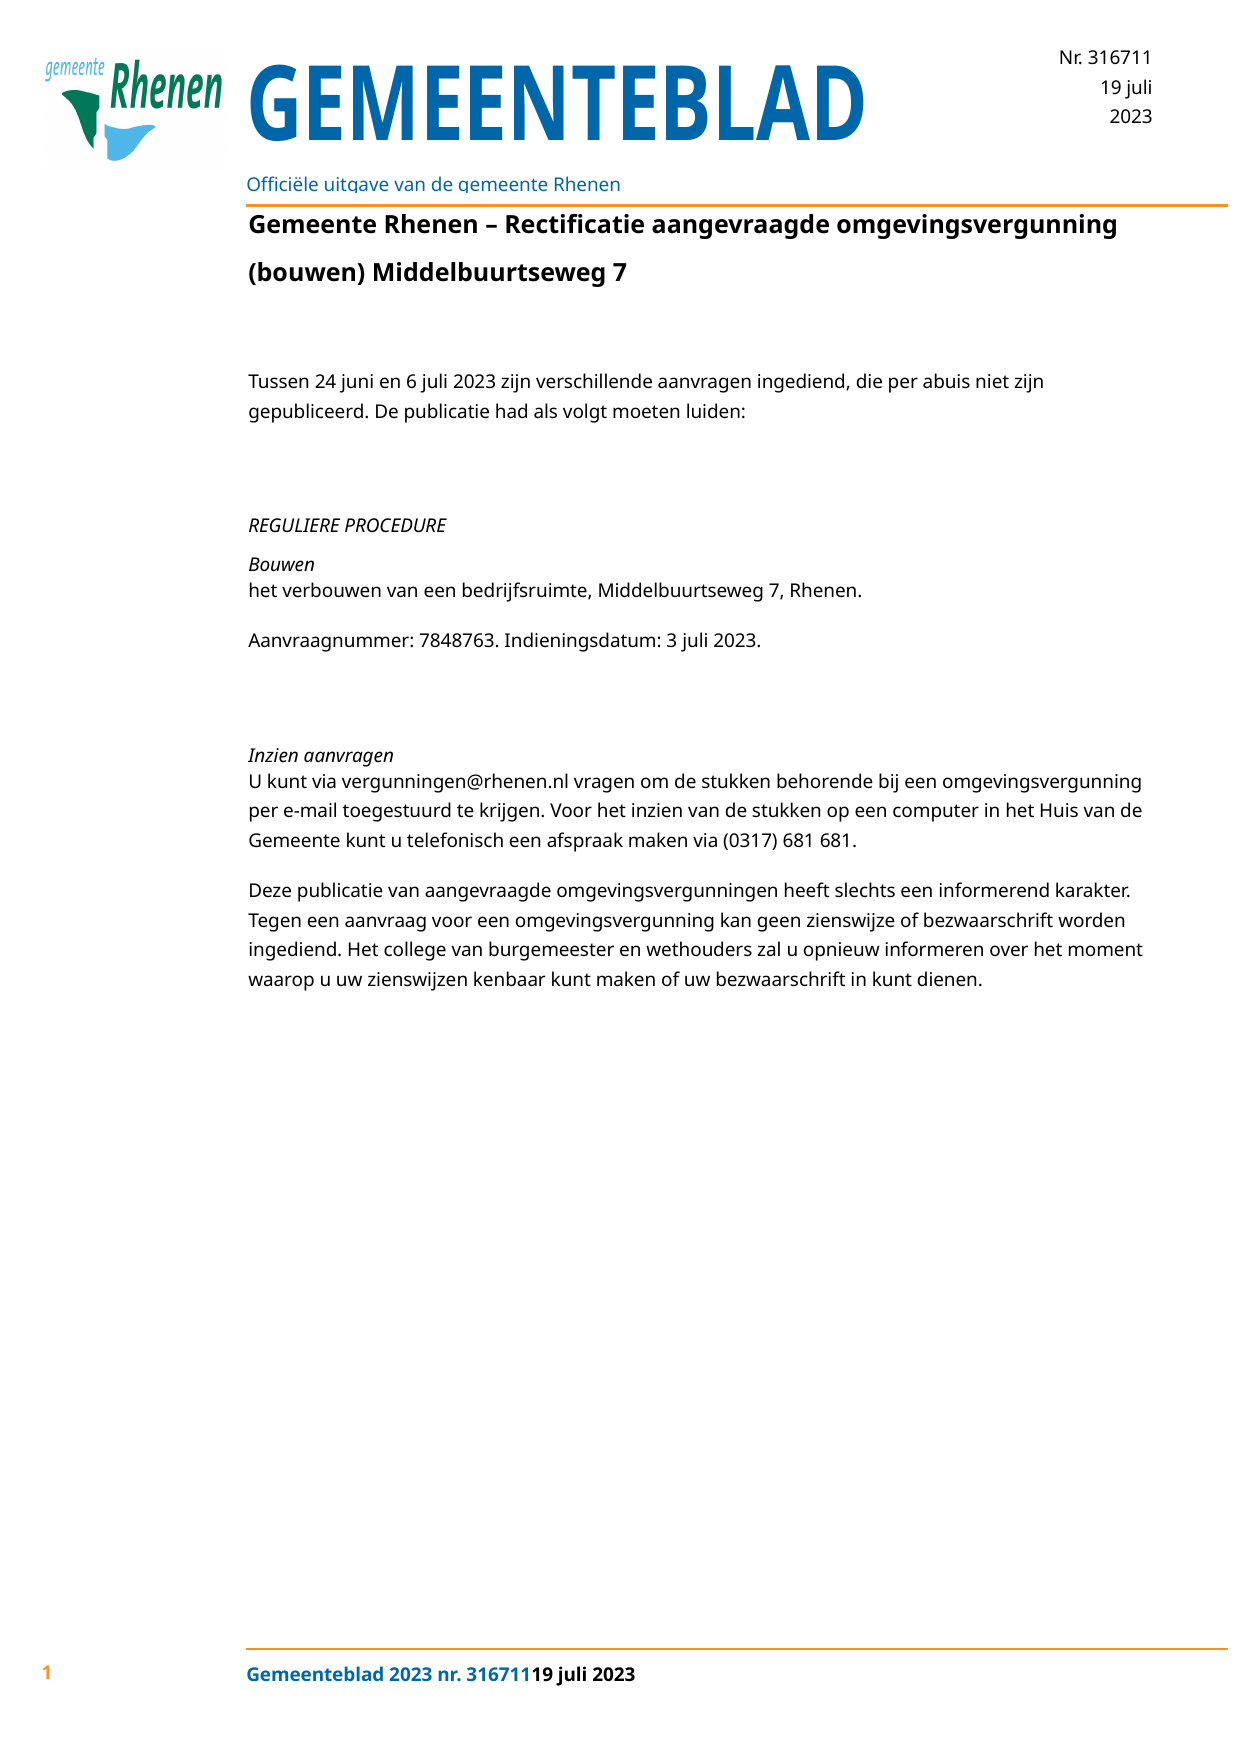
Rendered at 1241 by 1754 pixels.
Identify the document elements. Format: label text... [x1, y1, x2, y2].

text U kunt via vergunningen@rhenen.nl vragen om de stukken behorende bij een omgevingsvergunning per e-mail toegestuurd te krijgen. Voor het inzien van de stukken op een computer in het Huis van de Gemeente kunt u telefonisch een afspraak maken via (0317) 681 681. [248, 768, 1152, 853]
text het verbouwen van een bedrijfsruimte, Middelbuurtseweg 7, Rhenen. [248, 577, 1152, 603]
text Bouwen [248, 552, 1152, 577]
text Deze publicatie van aangevraagde omgevingsvergunningen heeft slechts een informerend karakter. Tegen een aanvraag voor een omgevingsvergunning kan geen zienswijze of bezwaarschrift worden ingediend. Het college van burgemeester en wethouders zal u opnieuw informeren over het moment waarop u uw zienswijzen kenbaar kunt maken of uw bezwaarschrift in kunt dienen. [248, 877, 1152, 992]
text Tussen 24 juni en 6 juli 2023 zijn verschillende aanvragen ingediend, die per abuis niet zijn gepubliceerd. De publicatie had als volgt moeten luiden: [248, 368, 1152, 424]
text REGULIERE PROCEDURE [248, 512, 1152, 538]
text Gemeente Rhenen – Rectificatie aangevraagde omgevingsvergunning (bouwen) Middelbuurtseweg 7 [248, 207, 1152, 288]
text Inzien aanvragen [248, 742, 1152, 768]
text Aanvraagnummer: 7848763. Indieningsdatum: 3 juli 2023. [248, 628, 1152, 653]
picture [41, 47, 231, 172]
